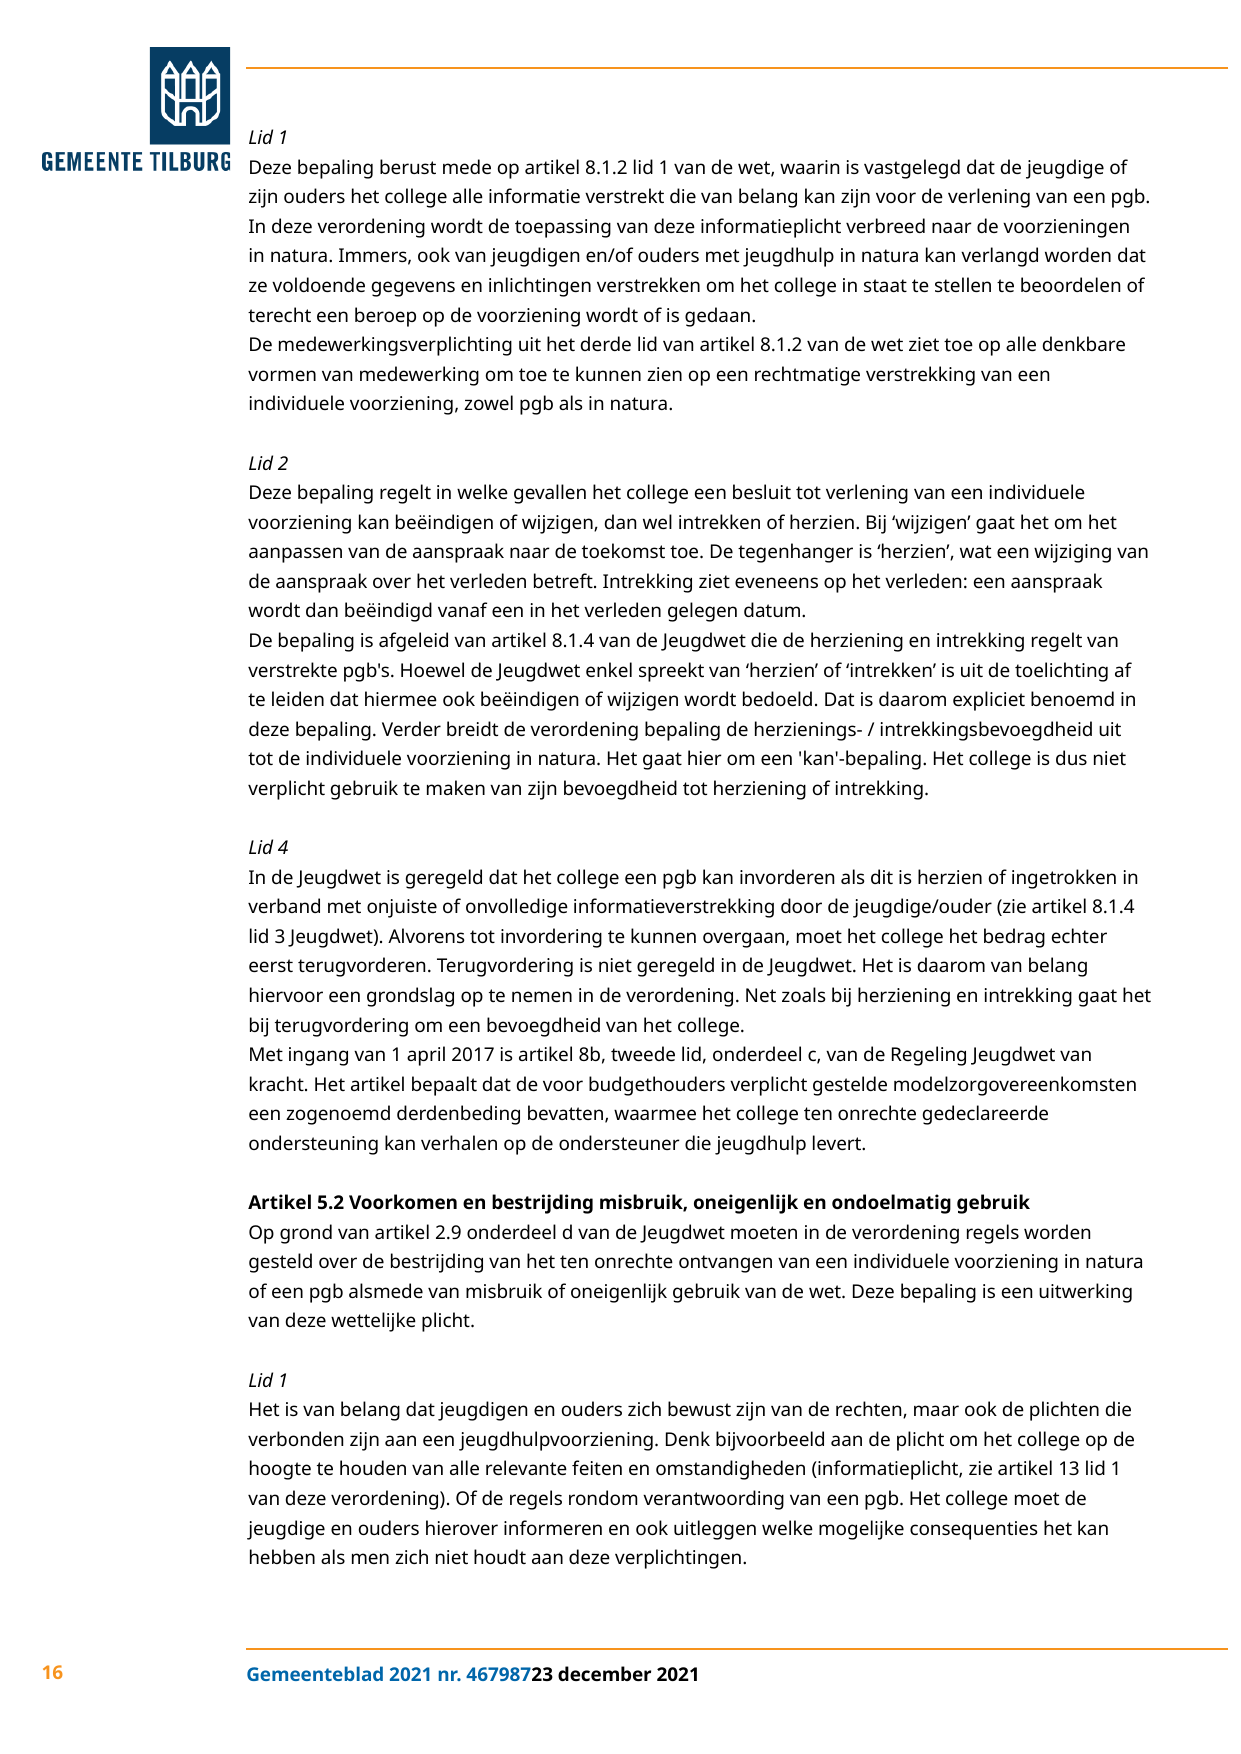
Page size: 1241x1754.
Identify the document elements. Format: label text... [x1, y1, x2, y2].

text Op grond van artikel 2.9 onderdeel d van de Jeugdwet moeten in de verordening regels worden gesteld over de bestrijding van het ten onrechte ontvangen van een individuele voorziening in natura of een pgb alsmede van misbruik of oneigenlijk gebruik van de wet. Deze bepaling is een uitwerking van deze wettelijke plicht. [248, 1219, 1152, 1333]
text Het is van belang dat jeugdigen en ouders zich bewust zijn van de rechten, maar ook de plichten die verbonden zijn aan een jeugdhulpvoorziening. Denk bijvoorbeeld aan de plicht om het college op de hoogte te houden van alle relevante feiten en omstandigheden (informatieplicht, zie artikel 13 lid 1 van deze verordening). Of de regels rondom verantwoording van een pgb. Het college moet de jeugdige en ouders hierover informeren en ook uitleggen welke mogelijke consequenties het kan hebben als men zich niet houdt aan deze verplichtingen. [248, 1396, 1152, 1570]
text Lid 4 [248, 834, 1152, 860]
text Deze bepaling regelt in welke gevallen het college een besluit tot verlening van een individuele voorziening kan beëindigen of wijzigen, dan wel intrekken of herzien. Bij ‘wijzigen’ gaat het om het aanpassen van de aanspraak naar de toekomst toe. De tegenhanger is ‘herzien’, wat een wijziging van de aanspraak over het verleden betreft. Intrekking ziet eveneens op het verleden: een aanspraak wordt dan beëindigd vanaf een in het verleden gelegen datum. [248, 479, 1152, 623]
text Met ingang van 1 april 2017 is artikel 8b, tweede lid, onderdeel c, van de Regeling Jeugdwet van kracht. Het artikel bepaalt dat de voor budgethouders verplicht gestelde modelzorgovereenkomsten een zogenoemd derdenbeding bevatten, waarmee het college ten onrechte gedeclareerde ondersteuning kan verhalen op de ondersteuner die jeugdhulp levert. [248, 1041, 1152, 1156]
text De medewerkingsverplichting uit het derde lid van artikel 8.1.2 van de wet ziet toe op alle denkbare vormen van medewerking om toe te kunnen zien op een rechtmatige verstrekking van een individuele voorziening, zowel pgb als in natura. [248, 331, 1152, 416]
text Deze bepaling berust mede op artikel 8.1.2 lid 1 van de wet, waarin is vastgelegd dat de jeugdige of zijn ouders het college alle informatie verstrekt die van belang kan zijn voor de verlening van een pgb. In deze verordening wordt de toepassing van deze informatieplicht verbreed naar de voorzieningen in natura. Immers, ook van jeugdigen en/of ouders met jeugdhulp in natura kan verlangd worden dat ze voldoende gegevens en inlichtingen verstrekken om het college in staat te stellen te beoordelen of terecht een beroep op de voorziening wordt of is gedaan. [248, 154, 1152, 328]
text Lid 2 [248, 450, 1152, 476]
text Lid 1 [248, 124, 1152, 150]
text De bepaling is afgeleid van artikel 8.1.4 van de Jeugdwet die de herziening en intrekking regelt van verstrekte pgb's. Hoewel de Jeugdwet enkel spreekt van ‘herzien’ of ‘intrekken’ is uit de toelichting af te leiden dat hiermee ook beëindigen of wijzigen wordt bedoeld. Dat is daarom expliciet benoemd in deze bepaling. Verder breidt de verordening bepaling de herzienings- / intrekkingsbevoegdheid uit tot de individuele voorziening in natura. Het gaat hier om een 'kan'-bepaling. Het college is dus niet verplicht gebruik te maken van zijn bevoegdheid tot herziening of intrekking. [248, 627, 1152, 801]
text Artikel 5.2 Voorkomen en bestrijding misbruik, oneigenlijk en ondoelmatig gebruik [248, 1189, 1152, 1215]
text In de Jeugdwet is geregeld dat het college een pgb kan invorderen als dit is herzien of ingetrokken in verband met onjuiste of onvolledige informatieverstrekking door de jeugdige/ouder (zie artikel 8.1.4 lid 3 Jeugdwet). Alvorens tot invordering te kunnen overgaan, moet het college het bedrag echter eerst terugvorderen. Terugvordering is niet geregeld in de Jeugdwet. Het is daarom van belang hiervoor een grondslag op te nemen in de verordening. Net zoals bij herziening en intrekking gaat het bij terugvordering om een bevoegdheid van het college. [248, 864, 1152, 1038]
text Lid 1 [248, 1367, 1152, 1393]
picture [41, 47, 231, 172]
